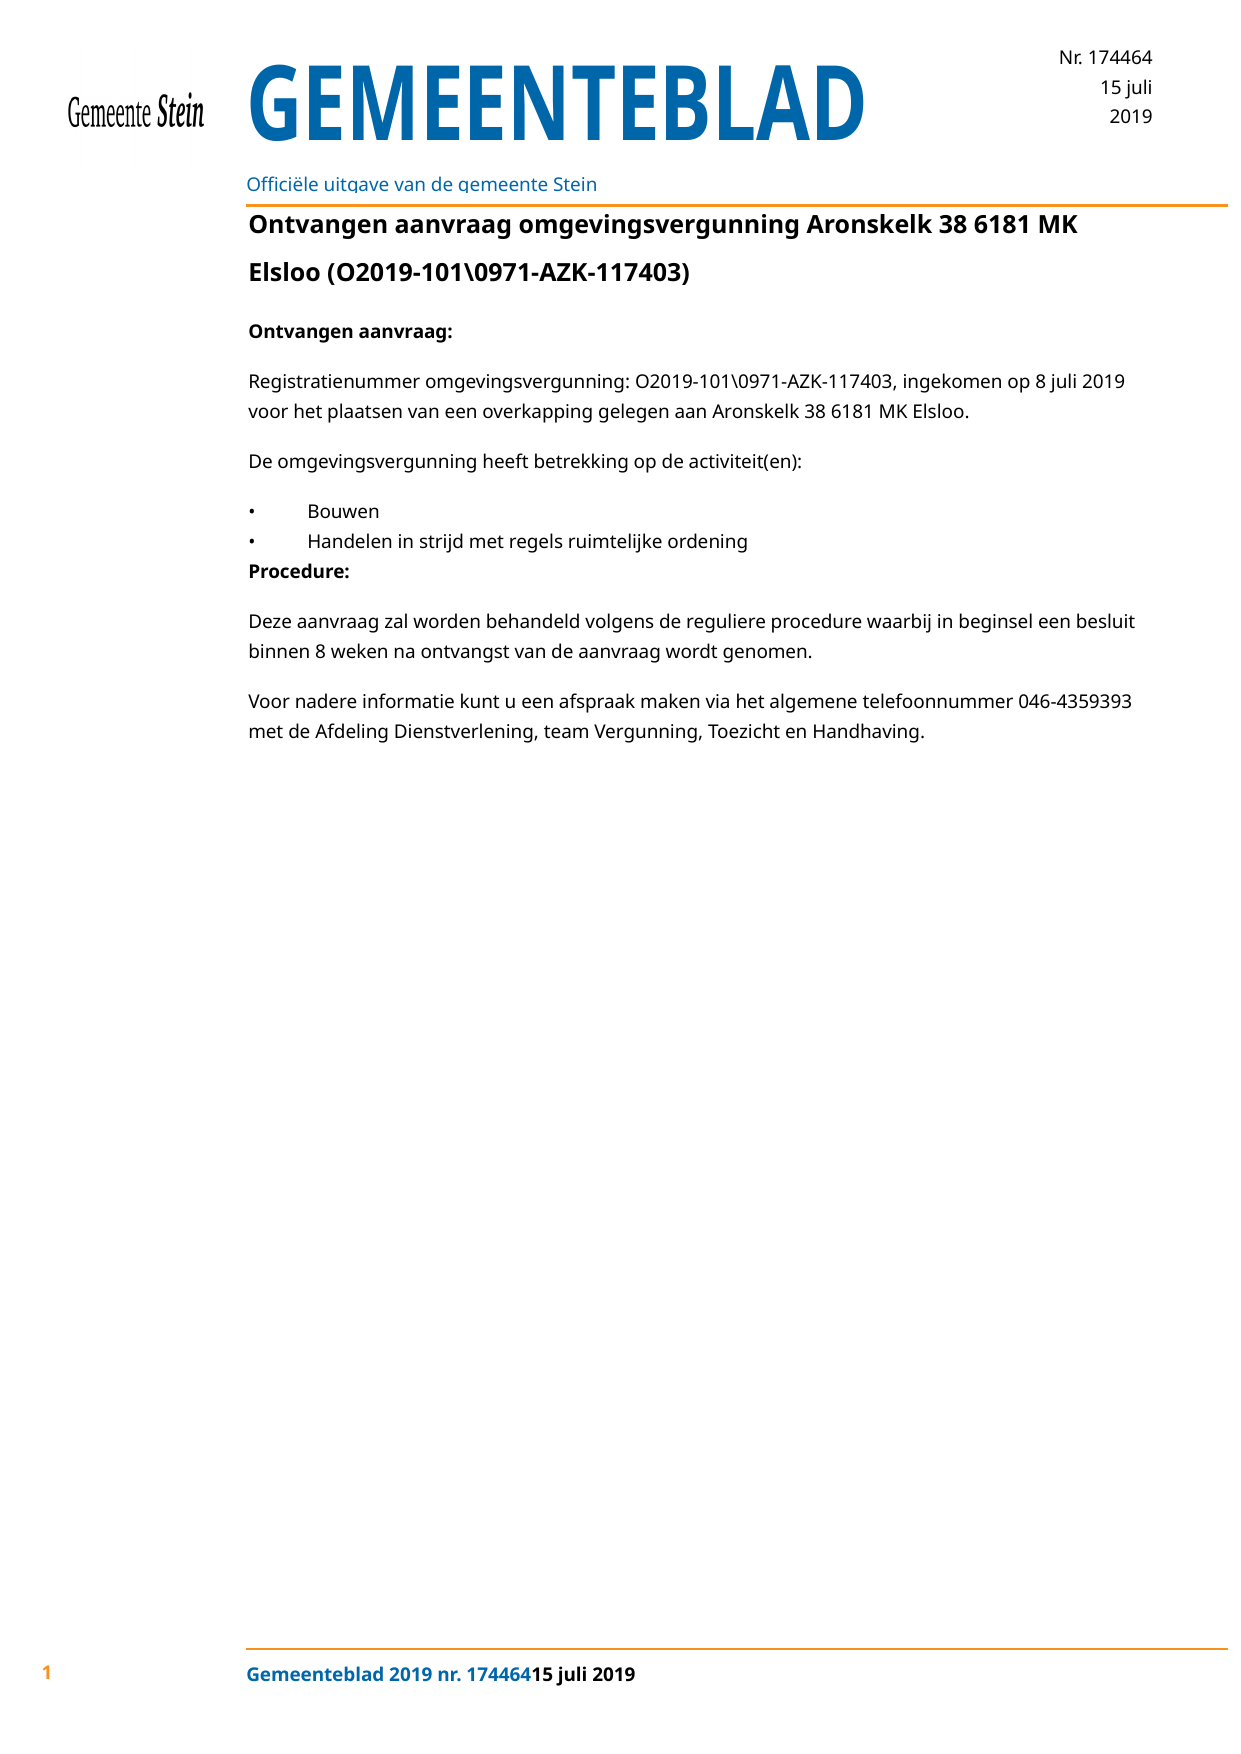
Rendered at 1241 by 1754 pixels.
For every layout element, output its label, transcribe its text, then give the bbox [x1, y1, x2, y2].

list Handelen in strijd met regels ruimtelijke ordening [248, 528, 1152, 554]
text Ontvangen aanvraag omgevingsvergunning Aronskelk 38 6181 MK Elsloo (O2019-101\0971-AZK-117403) [248, 207, 1152, 288]
text De omgevingsvergunning heeft betrekking op de activiteit(en): [248, 448, 1152, 474]
text Voor nadere informatie kunt u een afspraak maken via het algemene telefoonnummer 046-4359393 met de Afdeling Dienstverlening, team Vergunning, Toezicht en Handhaving. [248, 688, 1152, 744]
text Ontvangen aanvraag: [248, 318, 1152, 344]
text Deze aanvraag zal worden behandeld volgens de reguliere procedure waarbij in beginsel een besluit binnen 8 weken na ontvangst van de aanvraag wordt genomen. [248, 608, 1152, 664]
picture [41, 47, 231, 172]
list Bouwen [248, 499, 1152, 524]
text Registratienummer omgevingsvergunning: O2019-101\0971-AZK-117403, ingekomen op 8 juli 2019 voor het plaatsen van een overkapping gelegen aan Aronskelk 38 6181 MK Elsloo. [248, 368, 1152, 424]
text Procedure: [248, 558, 1152, 584]
